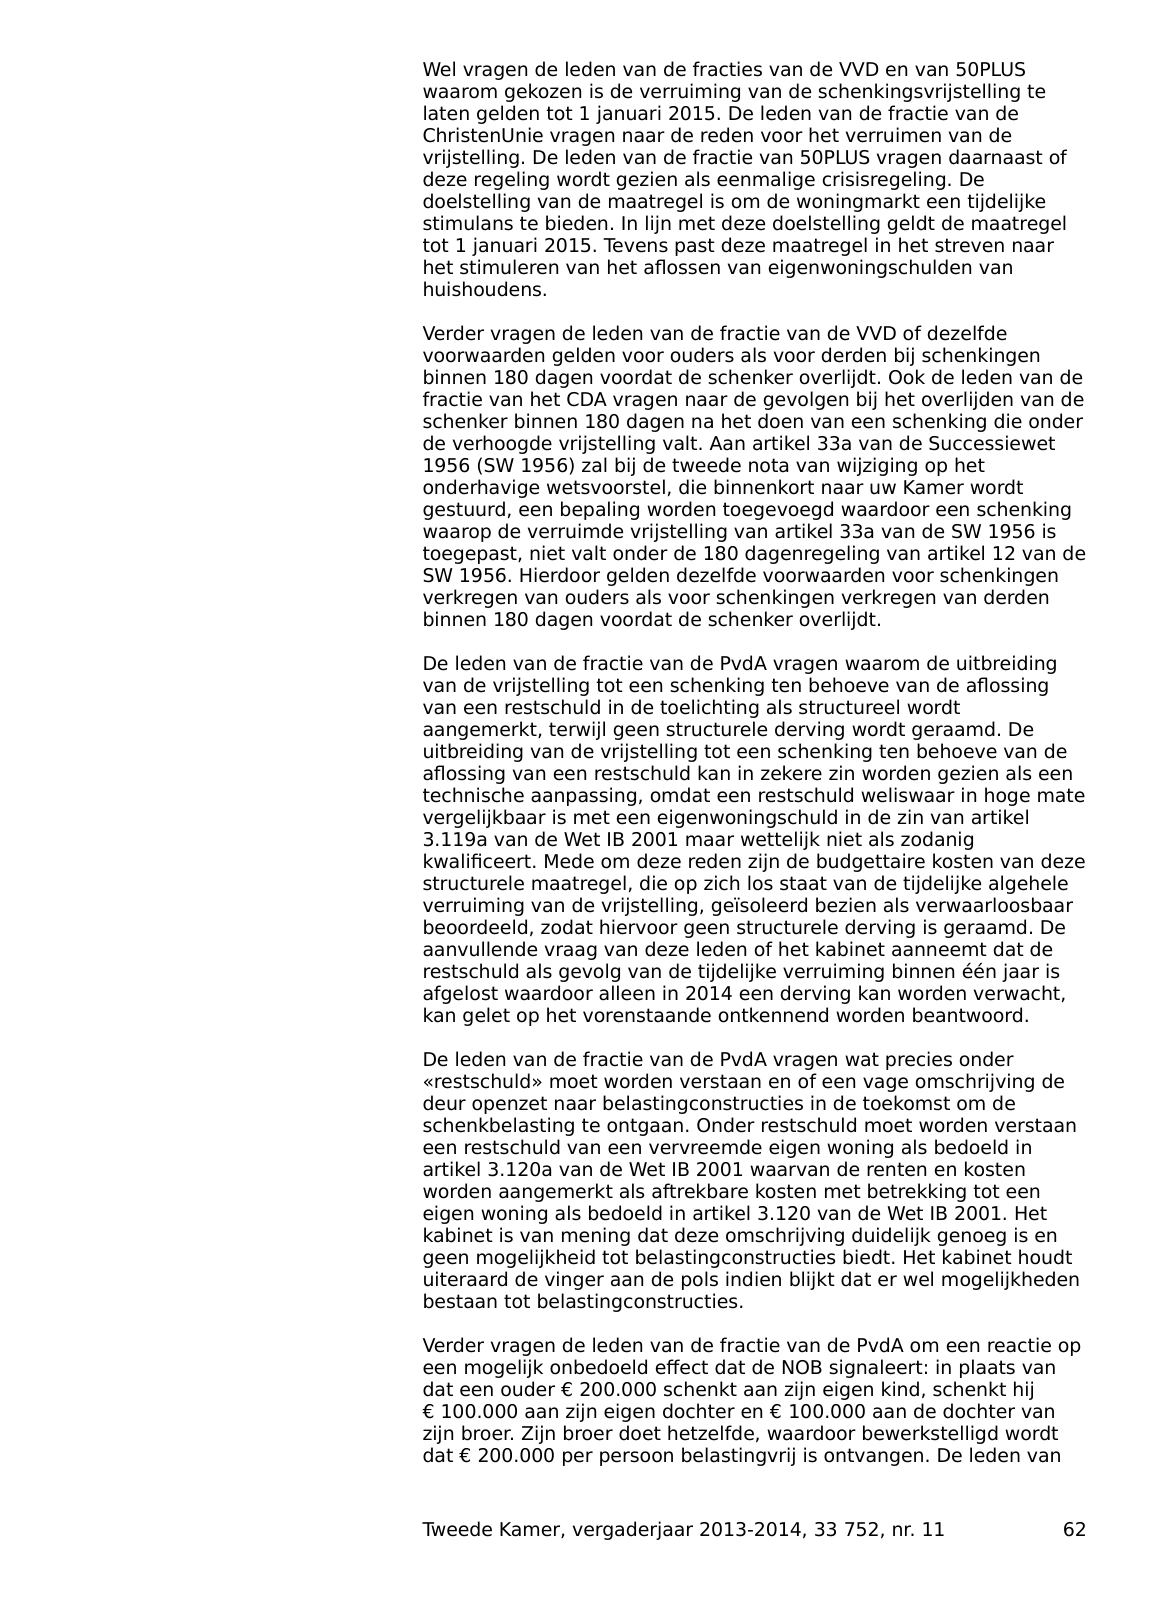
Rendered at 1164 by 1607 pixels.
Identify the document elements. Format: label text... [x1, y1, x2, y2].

text Wel vragen de leden van de fracties van de VVD en van 50PLUS waarom gekozen is de verruiming van de schenkingsvrijstelling te laten gelden tot 1 januari 2015. De leden van de fractie van de ChristenUnie vragen naar de reden voor het verruimen van de vrijstelling. De leden van de fractie van 50PLUS vragen daarnaast of deze regeling wordt gezien als eenmalige crisisregeling. De doelstelling van de maatregel is om de woningmarkt een tijdelijke stimulans te bieden. In lijn met deze doelstelling geldt de maatregel tot 1 januari 2015. Tevens past deze maatregel in het streven naar het stimuleren van het aflossen van eigenwoningschulden van huishoudens. [422, 59, 1087, 301]
text De leden van de fractie van de PvdA vragen wat precies onder «restschuld» moet worden verstaan en of een vage omschrijving de deur openzet naar belastingconstructies in de toekomst om de schenkbelasting te ontgaan. Onder restschuld moet worden verstaan een restschuld van een vervreemde eigen woning als bedoeld in artikel 3.120a van de Wet IB 2001 waarvan de renten en kosten worden aangemerkt als aftrekbare kosten met betrekking tot een eigen woning als bedoeld in artikel 3.120 van de Wet IB 2001. Het kabinet is van mening dat deze omschrijving duidelijk genoeg is en geen mogelijkheid tot belastingconstructies biedt. Het kabinet houdt uiteraard de vinger aan de pols indien blijkt dat er wel mogelijkheden bestaan tot belastingconstructies. [422, 1049, 1087, 1312]
text De leden van de fractie van de PvdA vragen waarom de uitbreiding van de vrijstelling tot een schenking ten behoeve van de aflossing van een restschuld in de toelichting als structureel wordt aangemerkt, terwijl geen structurele derving wordt geraamd. De uitbreiding van de vrijstelling tot een schenking ten behoeve van de aflossing van een restschuld kan in zekere zin worden gezien als een technische aanpassing, omdat een restschuld weliswaar in hoge mate vergelijkbaar is met een eigenwoningschuld in de zin van artikel 3.119a van de Wet IB 2001 maar wettelijk niet als zodanig kwalificeert. Mede om deze reden zijn de budgettaire kosten van deze structurele maatregel, die op zich los staat van de tijdelijke algehele verruiming van de vrijstelling, geïsoleerd bezien als verwaarloosbaar beoordeeld, zodat hiervoor geen structurele derving is geraamd. De aanvullende vraag van deze leden of het kabinet aanneemt dat de restschuld als gevolg van de tijdelijke verruiming binnen één jaar is afgelost waardoor alleen in 2014 een derving kan worden verwacht, kan gelet op het vorenstaande ontkennend worden beantwoord. [422, 653, 1087, 1027]
text Verder vragen de leden van de fractie van de PvdA om een reactie op een mogelijk onbedoeld effect dat de NOB signaleert: in plaats van dat een ouder € 200.000 schenkt aan zijn eigen kind, schenkt hij € 100.000 aan zijn eigen dochter en € 100.000 aan de dochter van zijn broer. Zijn broer doet hetzelfde, waardoor bewerkstelligd wordt dat € 200.000 per persoon belastingvrij is ontvangen. De leden van [422, 1335, 1087, 1467]
text Verder vragen de leden van de fractie van de VVD of dezelfde voorwaarden gelden voor ouders als voor derden bij schenkingen binnen 180 dagen voordat de schenker overlijdt. Ook de leden van de fractie van het CDA vragen naar de gevolgen bij het overlijden van de schenker binnen 180 dagen na het doen van een schenking die onder de verhoogde vrijstelling valt. Aan artikel 33a van de Successiewet 1956 (SW 1956) zal bij de tweede nota van wijziging op het onderhavige wetsvoorstel, die binnenkort naar uw Kamer wordt gestuurd, een bepaling worden toegevoegd waardoor een schenking waarop de verruimde vrijstelling van artikel 33a van de SW 1956 is toegepast, niet valt onder de 180 dagenregeling van artikel 12 van de SW 1956. Hierdoor gelden dezelfde voorwaarden voor schenkingen verkregen van ouders als voor schenkingen verkregen van derden binnen 180 dagen voordat de schenker overlijdt. [422, 323, 1087, 631]
